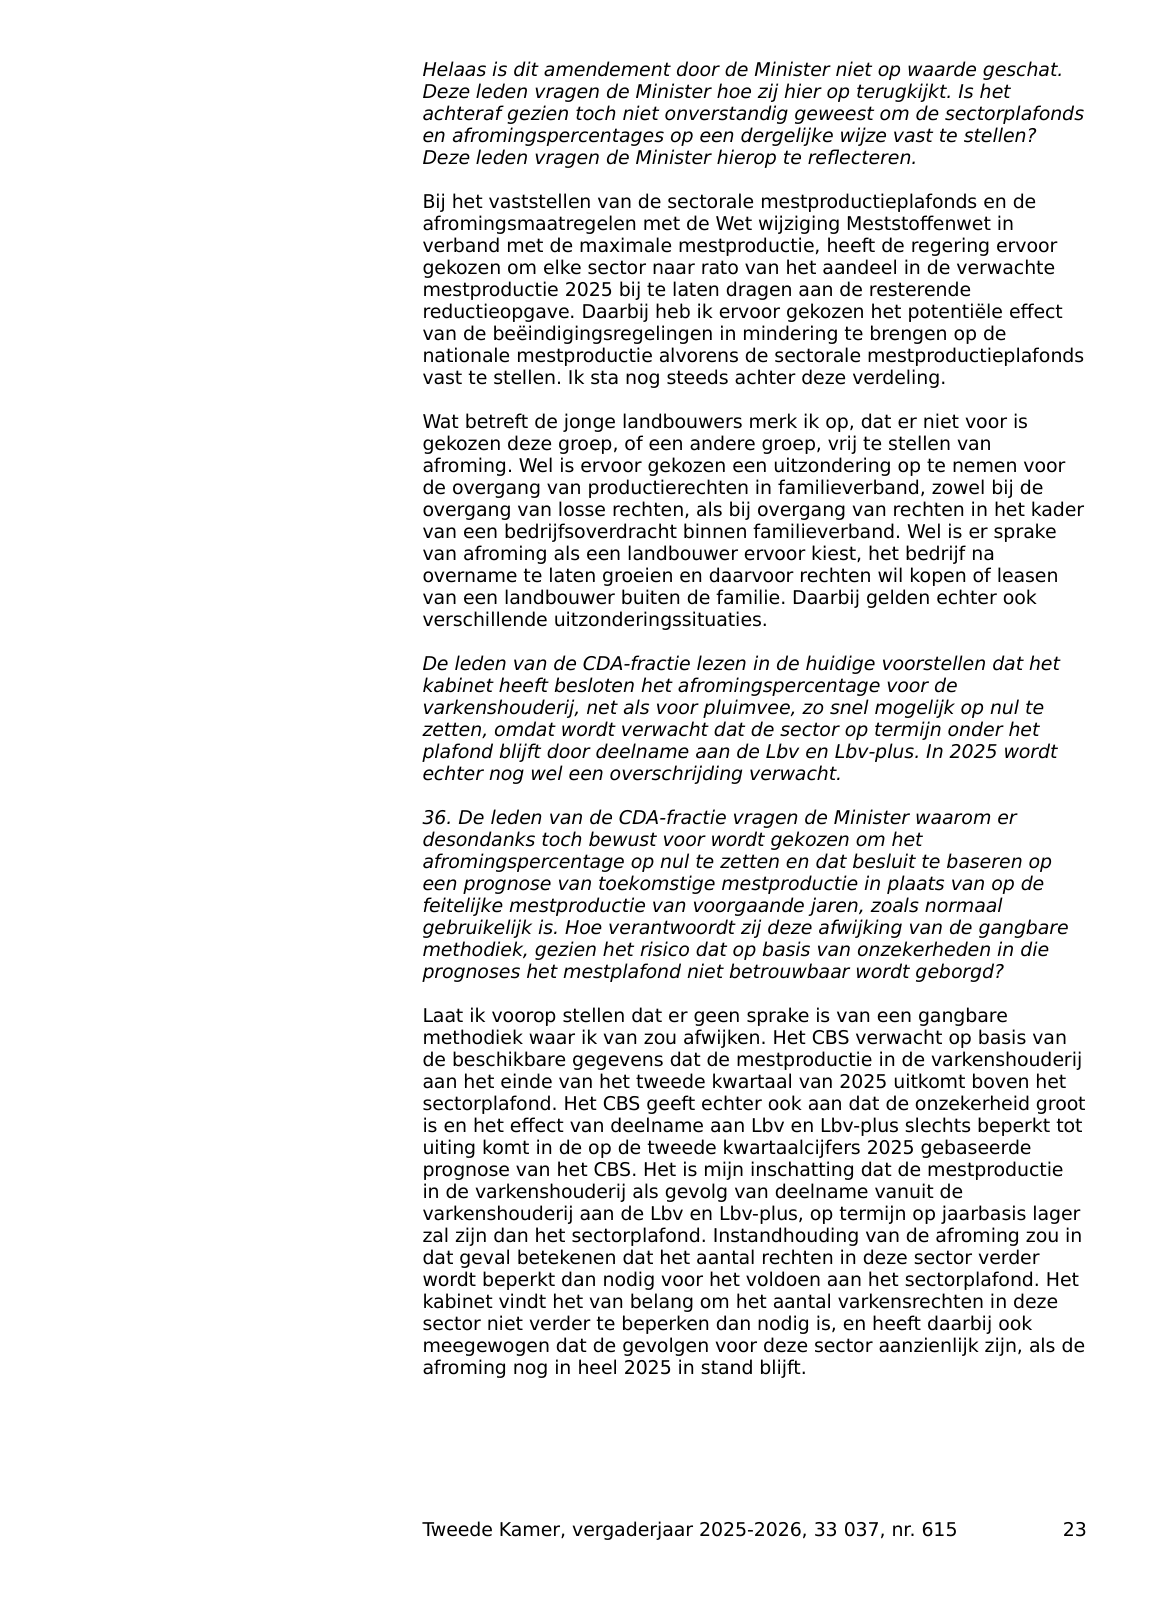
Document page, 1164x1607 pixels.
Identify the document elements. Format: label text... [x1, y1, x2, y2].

text De leden van de CDA-fractie lezen in de huidige voorstellen dat het kabinet heeft besloten het afromingspercentage voor de varkenshouderij, net als voor pluimvee, zo snel mogelijk op nul te zetten, omdat wordt verwacht dat de sector op termijn onder het plafond blijft door deelname aan de Lbv en Lbv-plus. In 2025 wordt echter nog wel een overschrijding verwacht. [422, 653, 1087, 785]
text Wat betreft de jonge landbouwers merk ik op, dat er niet voor is gekozen deze groep, of een andere groep, vrij te stellen van afroming. Wel is ervoor gekozen een uitzondering op te nemen voor de overgang van productierechten in familieverband, zowel bij de overgang van losse rechten, als bij overgang van rechten in het kader van een bedrijfsoverdracht binnen familieverband. Wel is er sprake van afroming als een landbouwer ervoor kiest, het bedrijf na overname te laten groeien en daarvoor rechten wil kopen of leasen van een landbouwer buiten de familie. Daarbij gelden echter ook verschillende uitzonderingssituaties. [422, 411, 1087, 631]
text 36. De leden van de CDA-fractie vragen de Minister waarom er desondanks toch bewust voor wordt gekozen om het afromingspercentage op nul te zetten en dat besluit te baseren op een prognose van toekomstige mestproductie in plaats van op de feitelijke mestproductie van voorgaande jaren, zoals normaal gebruikelijk is. Hoe verantwoordt zij deze afwijking van de gangbare methodiek, gezien het risico dat op basis van onzekerheden in die prognoses het mestplafond niet betrouwbaar wordt geborgd? [422, 807, 1087, 983]
text Laat ik voorop stellen dat er geen sprake is van een gangbare methodiek waar ik van zou afwijken. Het CBS verwacht op basis van de beschikbare gegevens dat de mestproductie in de varkenshouderij aan het einde van het tweede kwartaal van 2025 uitkomt boven het sectorplafond. Het CBS geeft echter ook aan dat de onzekerheid groot is en het effect van deelname aan Lbv en Lbv-plus slechts beperkt tot uiting komt in de op de tweede kwartaalcijfers 2025 gebaseerde prognose van het CBS. Het is mijn inschatting dat de mestproductie in de varkenshouderij als gevolg van deelname vanuit de varkenshouderij aan de Lbv en Lbv-plus, op termijn op jaarbasis lager zal zijn dan het sectorplafond. Instandhouding van de afroming zou in dat geval betekenen dat het aantal rechten in deze sector verder wordt beperkt dan nodig voor het voldoen aan het sectorplafond. Het kabinet vindt het van belang om het aantal varkensrechten in deze sector niet verder te beperken dan nodig is, en heeft daarbij ook meegewogen dat de gevolgen voor deze sector aanzienlijk zijn, als de afroming nog in heel 2025 in stand blijft. [422, 1005, 1087, 1379]
text Helaas is dit amendement door de Minister niet op waarde geschat. Deze leden vragen de Minister hoe zij hier op terugkijkt. Is het achteraf gezien toch niet onverstandig geweest om de sectorplafonds en afromingspercentages op een dergelijke wijze vast te stellen? Deze leden vragen de Minister hierop te reflecteren. [422, 59, 1087, 169]
text Bij het vaststellen van de sectorale mestproductieplafonds en de afromingsmaatregelen met de Wet wijziging Meststoffenwet in verband met de maximale mestproductie, heeft de regering ervoor gekozen om elke sector naar rato van het aandeel in de verwachte mestproductie 2025 bij te laten dragen aan de resterende reductieopgave. Daarbij heb ik ervoor gekozen het potentiële effect van de beëindigingsregelingen in mindering te brengen op de nationale mestproductie alvorens de sectorale mestproductieplafonds vast te stellen. Ik sta nog steeds achter deze verdeling. [422, 191, 1087, 389]
